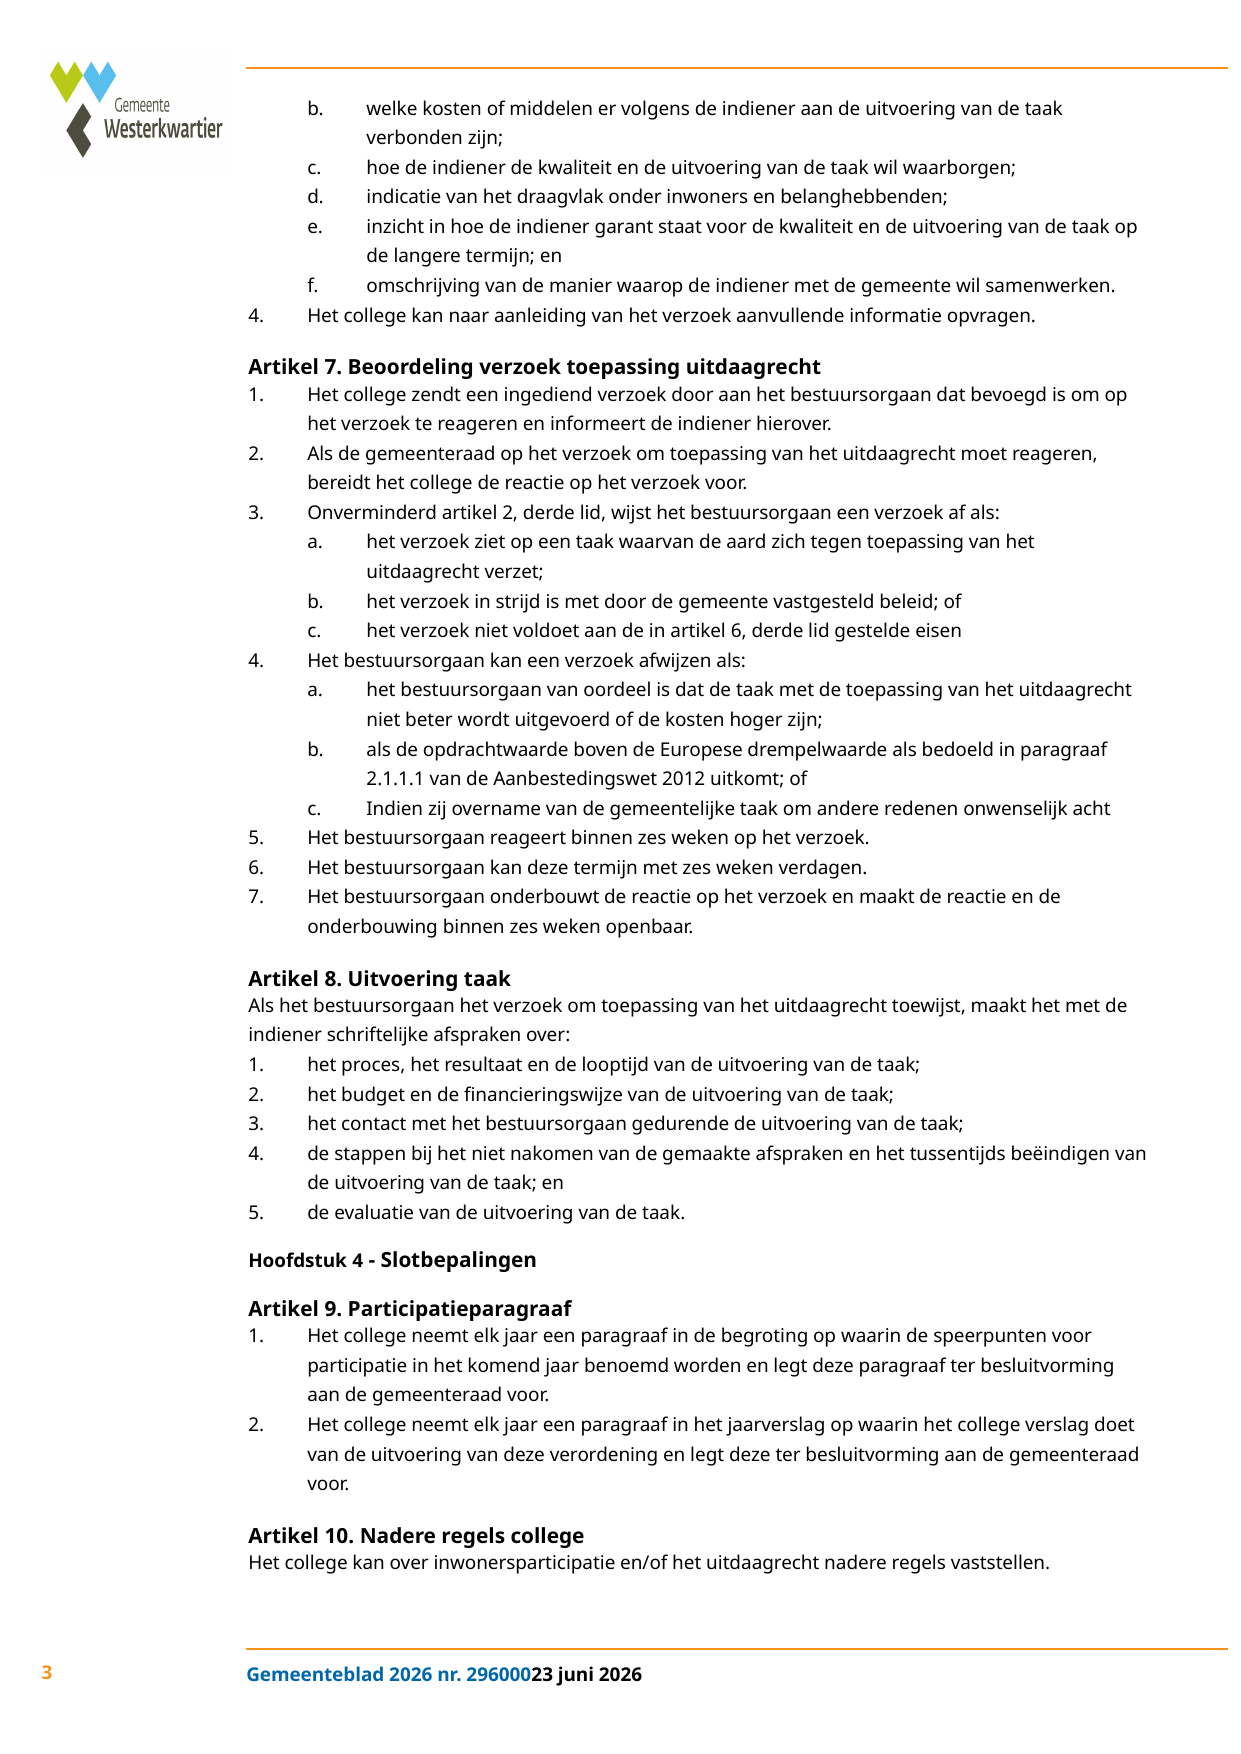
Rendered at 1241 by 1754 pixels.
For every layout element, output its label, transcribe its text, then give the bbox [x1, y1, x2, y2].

list Het bestuursorgaan kan deze termijn met zes weken verdagen. [248, 854, 1152, 880]
list Het college zendt een ingediend verzoek door aan het bestuursorgaan dat bevoegd is om op het verzoek te reageren en informeert de indiener hierover. [248, 381, 1152, 436]
list het proces, het resultaat en de looptijd van de uitvoering van de taak; [248, 1051, 1152, 1077]
list als de opdrachtwaarde boven de Europese drempelwaarde als bedoeld in paragraaf 2.1.1.1 van de Aanbestedingswet 2012 uitkomt; of [307, 736, 1152, 791]
text Artikel 10. Nadere regels college [248, 1521, 1152, 1549]
list omschrijving van de manier waarop de indiener met de gemeente wil samenwerken. [307, 272, 1152, 298]
text Het college kan over inwonersparticipatie en/of het uitdaagrecht nadere regels vaststellen. [248, 1549, 1152, 1575]
list welke kosten of middelen er volgens de indiener aan de uitvoering van de taak verbonden zijn; [307, 95, 1152, 150]
list Het bestuursorgaan kan een verzoek afwijzen als: [248, 647, 1152, 673]
list Als de gemeenteraad op het verzoek om toepassing van het uitdaagrecht moet reageren, bereidt het college de reactie op het verzoek voor. [248, 440, 1152, 495]
list Het college kan naar aanleiding van het verzoek aanvullende informatie opvragen. [248, 302, 1152, 328]
list indicatie van het draagvlak onder inwoners en belanghebbenden; [307, 183, 1152, 209]
text Als het bestuursorgaan het verzoek om toepassing van het uitdaagrecht toewijst, maakt het met de indiener schriftelijke afspraken over: [248, 992, 1152, 1047]
list inzicht in hoe de indiener garant staat voor de kwaliteit en de uitvoering van de taak op de langere termijn; en [307, 213, 1152, 268]
list het verzoek in strijd is met door de gemeente vastgesteld beleid; of [307, 588, 1152, 613]
list het budget en de financieringswijze van de uitvoering van de taak; [248, 1081, 1152, 1107]
list het verzoek ziet op een taak waarvan de aard zich tegen toepassing van het uitdaagrecht verzet; [307, 529, 1152, 584]
list de stappen bij het niet nakomen van de gemaakte afspraken en het tussentijds beëindigen van de uitvoering van de taak; en [248, 1140, 1152, 1195]
text Artikel 9. Participatieparagraaf [248, 1294, 1152, 1322]
list hoe de indiener de kwaliteit en de uitvoering van de taak wil waarborgen; [307, 154, 1152, 180]
list de evaluatie van de uitvoering van de taak. [248, 1199, 1152, 1225]
list Het college neemt elk jaar een paragraaf in het jaarverslag op waarin het college verslag doet van de uitvoering van deze verordening en legt deze ter besluitvorming aan de gemeenteraad voor. [248, 1411, 1152, 1496]
list het contact met het bestuursorgaan gedurende de uitvoering van de taak; [248, 1110, 1152, 1136]
text Artikel 8. Uitvoering taak [248, 964, 1152, 992]
list Onverminderd artikel 2, derde lid, wijst het bestuursorgaan een verzoek af als: [248, 499, 1152, 525]
list Het bestuursorgaan reageert binnen zes weken op het verzoek. [248, 824, 1152, 850]
picture [41, 47, 231, 172]
list Het bestuursorgaan onderbouwt de reactie op het verzoek en maakt de reactie en de onderbouwing binnen zes weken openbaar. [248, 884, 1152, 939]
text Hoofdstuk 4 - Slotbepalingen [248, 1245, 1152, 1273]
list het bestuursorgaan van oordeel is dat de taak met de toepassing van het uitdaagrecht niet beter wordt uitgevoerd of de kosten hoger zijn; [307, 677, 1152, 732]
list Indien zij overname van de gemeentelijke taak om andere redenen onwenselijk acht [307, 795, 1152, 821]
list het verzoek niet voldoet aan de in artikel 6, derde lid gestelde eisen [307, 617, 1152, 643]
text Artikel 7. Beoordeling verzoek toepassing uitdaagrecht [248, 352, 1152, 381]
list Het college neemt elk jaar een paragraaf in de begroting op waarin de speerpunten voor participatie in het komend jaar benoemd worden en legt deze paragraaf ter besluitvorming aan de gemeenteraad voor. [248, 1322, 1152, 1407]
